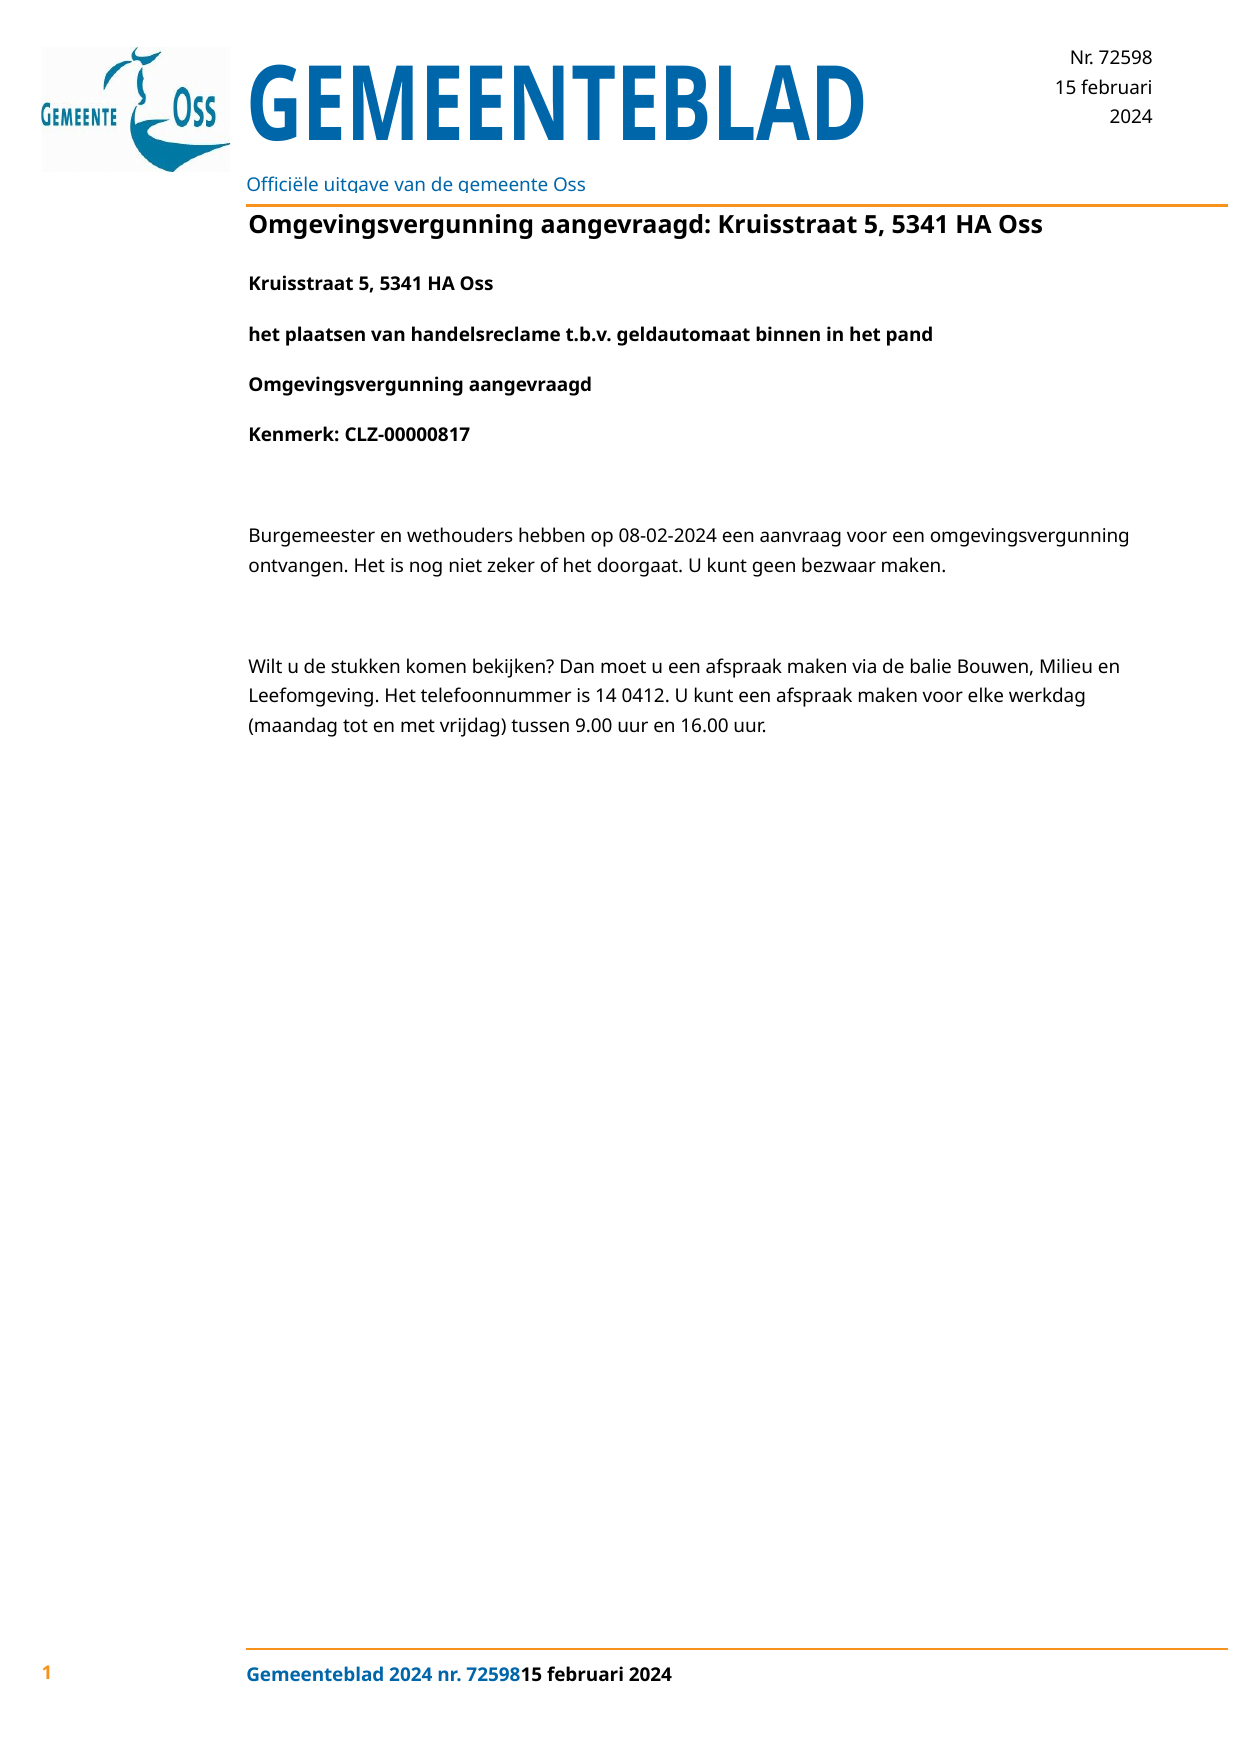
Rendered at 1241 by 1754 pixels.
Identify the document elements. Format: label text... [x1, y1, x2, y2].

text Omgevingsvergunning aangevraagd: Kruisstraat 5, 5341 HA Oss [248, 207, 1152, 241]
text Omgevingsvergunning aangevraagd [248, 371, 1152, 397]
text Kenmerk: CLZ-00000817 [248, 422, 1152, 447]
text Kruisstraat 5, 5341 HA Oss [248, 270, 1152, 296]
picture [41, 47, 231, 172]
text het plaatsen van handelsreclame t.b.v. geldautomaat binnen in het pand [248, 321, 1152, 346]
text Burgemeester en wethouders hebben op 08-02-2024 een aanvraag voor een omgevingsvergunning ontvangen. Het is nog niet zeker of het doorgaat. U kunt geen bezwaar maken. [248, 522, 1152, 578]
text Wilt u de stukken komen bekijken? Dan moet u een afspraak maken via de balie Bouwen, Milieu en Leefomgeving. Het telefoonnummer is 14 0412. U kunt een afspraak maken voor elke werkdag (maandag tot en met vrijdag) tussen 9.00 uur en 16.00 uur. [248, 653, 1152, 738]
